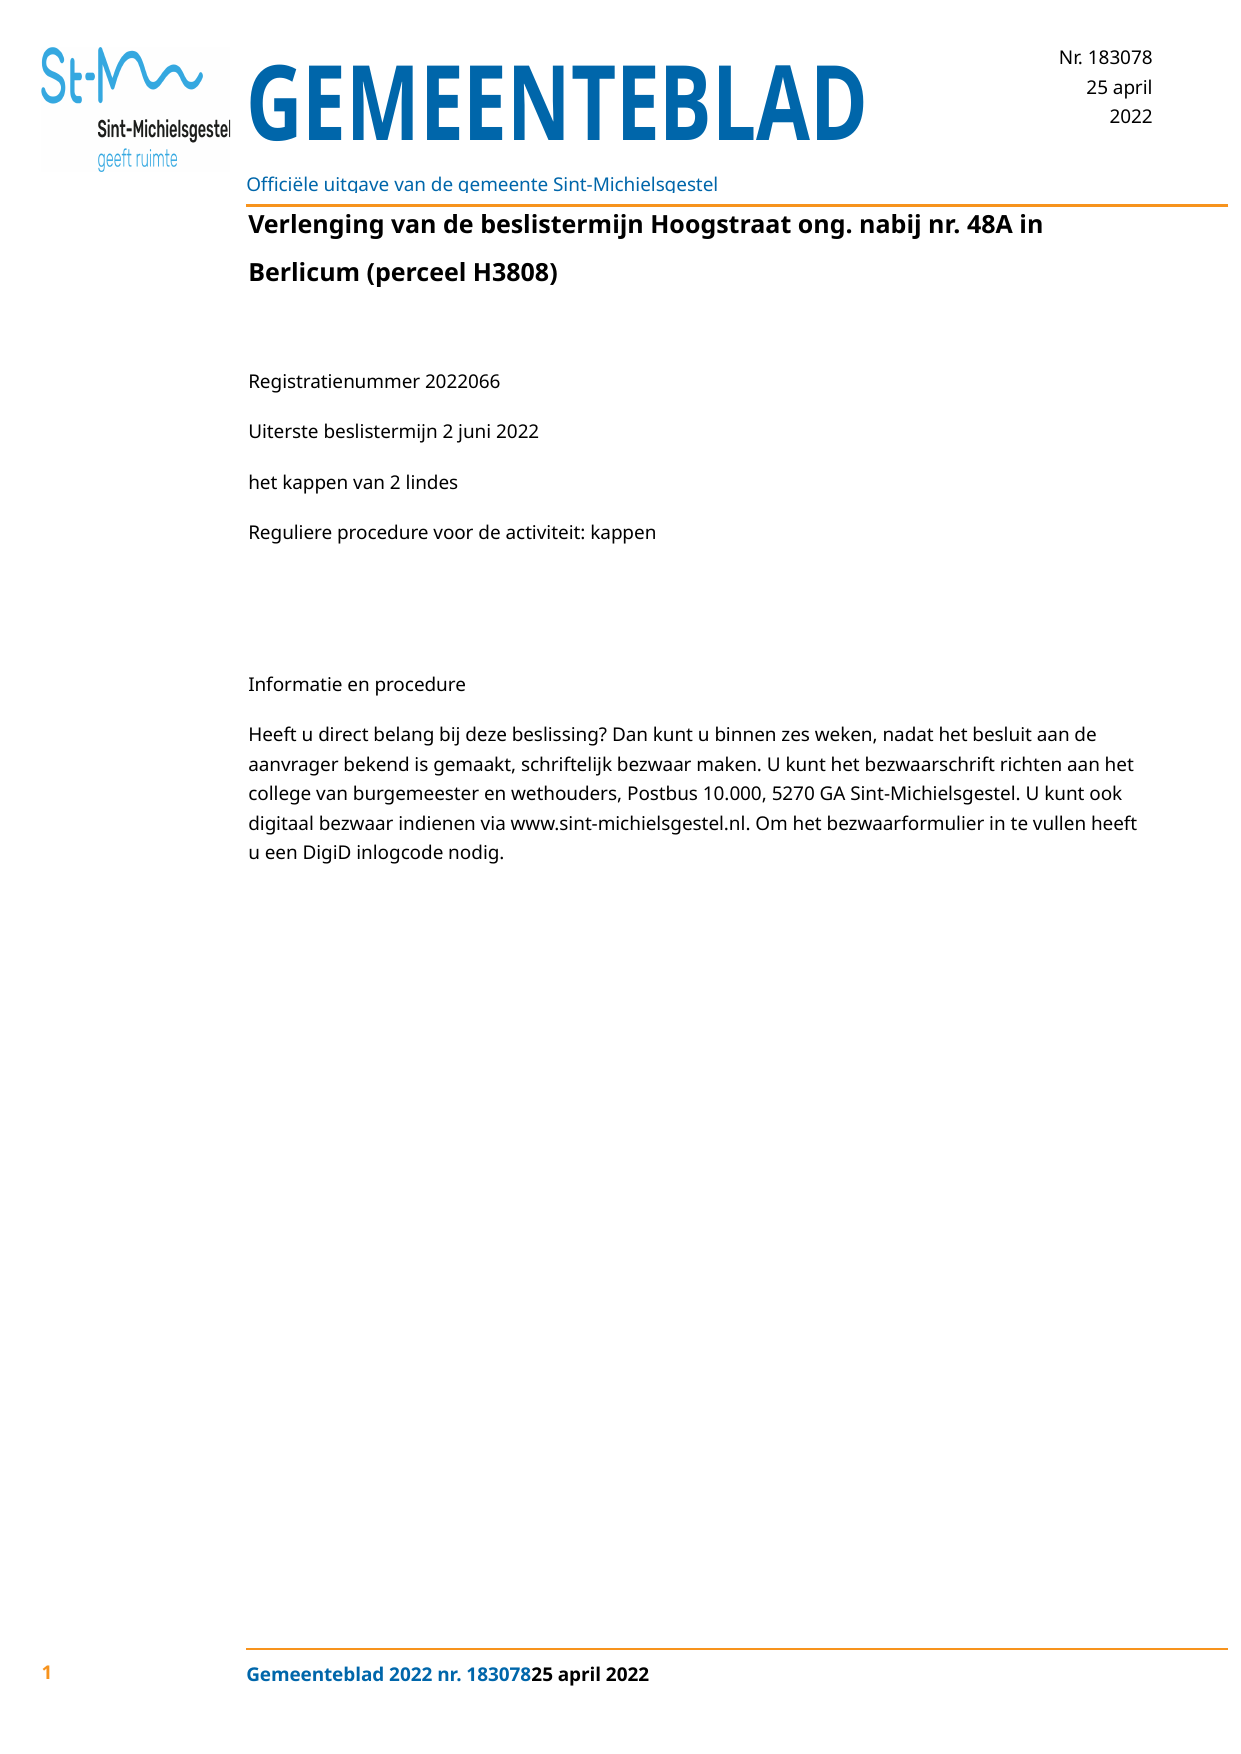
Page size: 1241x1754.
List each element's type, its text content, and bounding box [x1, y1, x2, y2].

text het kappen van 2 lindes [248, 469, 1152, 495]
text Uiterste beslistermijn 2 juni 2022 [248, 419, 1152, 444]
text Heeft u direct belang bij deze beslissing? Dan kunt u binnen zes weken, nadat het besluit aan de aanvrager bekend is gemaakt, schriftelijk bezwaar maken. U kunt het bezwaarschrift richten aan het college van burgemeester en wethouders, Postbus 10.000, 5270 GA Sint-Michielsgestel. U kunt ook digitaal bezwaar indienen via www.sint-michielsgestel.nl. Om het bezwaarformulier in te vullen heeft u een DigiD inlogcode nodig. [248, 721, 1152, 865]
text Verlenging van de beslistermijn Hoogstraat ong. nabij nr. 48A in Berlicum (perceel H3808) [248, 207, 1152, 288]
text Registratienummer 2022066 [248, 368, 1152, 394]
picture [41, 47, 231, 172]
text Informatie en procedure [248, 671, 1152, 697]
text Reguliere procedure voor de activiteit: kappen [248, 519, 1152, 545]
